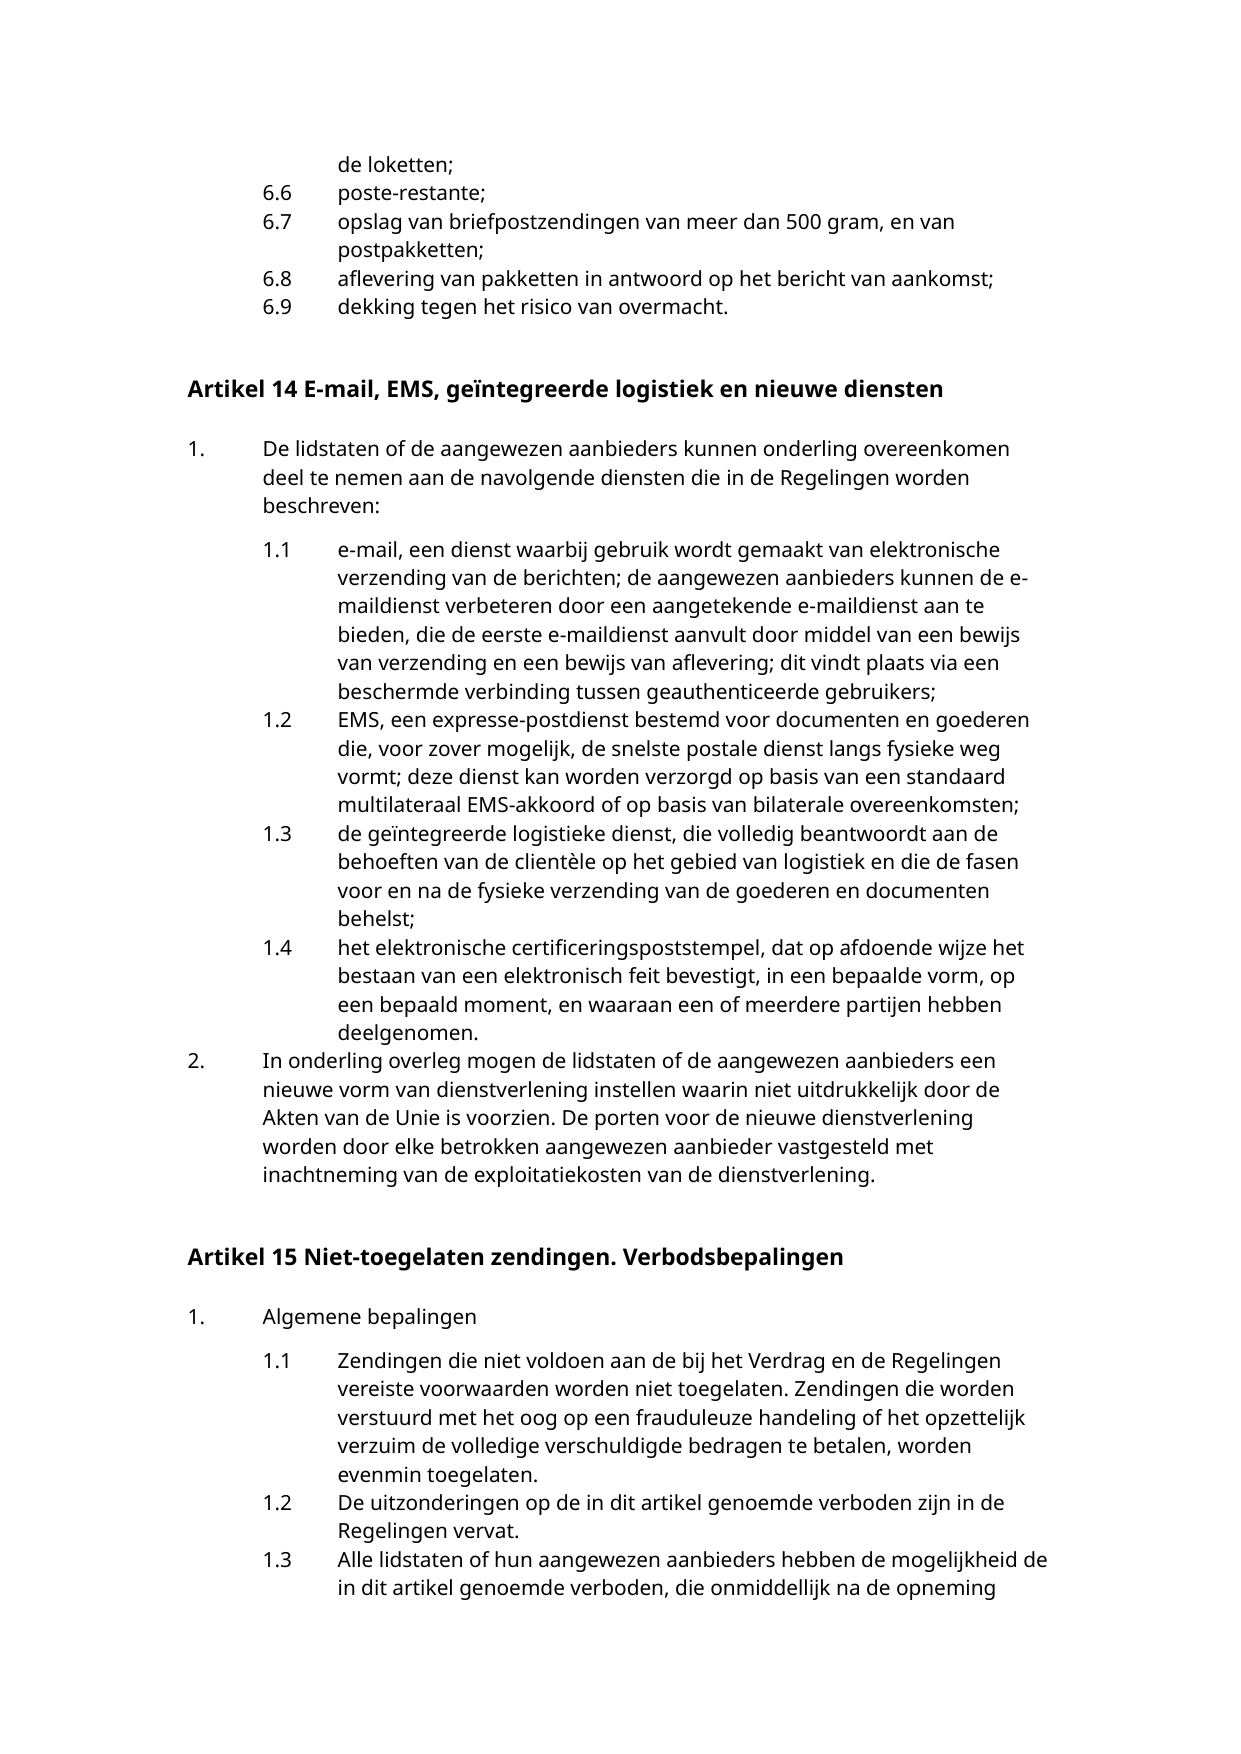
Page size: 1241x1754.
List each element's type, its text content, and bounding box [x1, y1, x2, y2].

list poste-restante; [262, 178, 1053, 207]
list Algemene bepalingen [187, 1302, 1053, 1331]
list Alle lidstaten of hun aangewezen aanbieders hebben de mogelijkheid de in dit artikel genoemde verboden, die onmiddellijk na de opneming [262, 1545, 1053, 1602]
list opslag van briefpostzendingen van meer dan 500 gram, en van postpakketten; [262, 207, 1053, 264]
list EMS, een expresse-postdienst bestemd voor documenten en goederen die, voor zover mogelijk, de snelste postale dienst langs fysieke weg vormt; deze dienst kan worden verzorgd op basis van een standaard multilateraal EMS-akkoord of op basis van bilaterale overeenkomsten; [262, 705, 1053, 819]
list de loketten; [262, 150, 1053, 178]
list In onderling overleg mogen de lidstaten of de aangewezen aanbieders een nieuwe vorm van dienstverlening instellen waarin niet uitdrukkelijk door de Akten van de Unie is voorzien. De porten voor de nieuwe dienstverlening worden door elke betrokken aangewezen aanbieder vastgesteld met inachtneming van de exploitatiekosten van de dienstverlening. [187, 1047, 1053, 1189]
list het elektronische certificeringspoststempel, dat op afdoende wijze het bestaan van een elektronisch feit bevestigt, in een bepaalde vorm, op een bepaald moment, en waaraan een of meerdere partijen hebben deelgenomen. [262, 933, 1053, 1047]
list e-mail, een dienst waarbij gebruik wordt gemaakt van elektronische verzending van de berichten; de aangewezen aanbieders kunnen de e-maildienst verbeteren door een aangetekende e-maildienst aan te bieden, die de eerste e-maildienst aanvult door middel van een bewijs van verzending en een bewijs van aflevering; dit vindt plaats via een beschermde verbinding tussen geauthenticeerde gebruikers; [262, 535, 1053, 705]
list dekking tegen het risico van overmacht. [262, 292, 1053, 321]
list aflevering van pakketten in antwoord op het bericht van aankomst; [262, 264, 1053, 292]
list Zendingen die niet voldoen aan de bij het Verdrag en de Regelingen vereiste voorwaarden worden niet toegelaten. Zendingen die worden verstuurd met het oog op een frauduleuze handeling of het opzettelijk verzuim de volledige verschuldigde bedragen te betalen, worden evenmin toegelaten. [262, 1346, 1053, 1488]
list de geïntegreerde logistieke dienst, die volledig beantwoordt aan de behoeften van de clientèle op het gebied van logistiek en die de fasen voor en na de fysieke verzending van de goederen en documenten behelst; [262, 819, 1053, 933]
list De uitzonderingen op de in dit artikel genoemde verboden zijn in de Regelingen vervat. [262, 1488, 1053, 1545]
subtitle Artikel 15 Niet-toegelaten zendingen. Verbodsbepalingen [187, 1241, 1053, 1272]
list De lidstaten of de aangewezen aanbieders kunnen onderling overeenkomen deel te nemen aan de navolgende diensten die in de Regelingen worden beschreven: [187, 434, 1053, 520]
subtitle Artikel 14 E-mail, EMS, geïntegreerde logistiek en nieuwe diensten [187, 373, 1053, 404]
